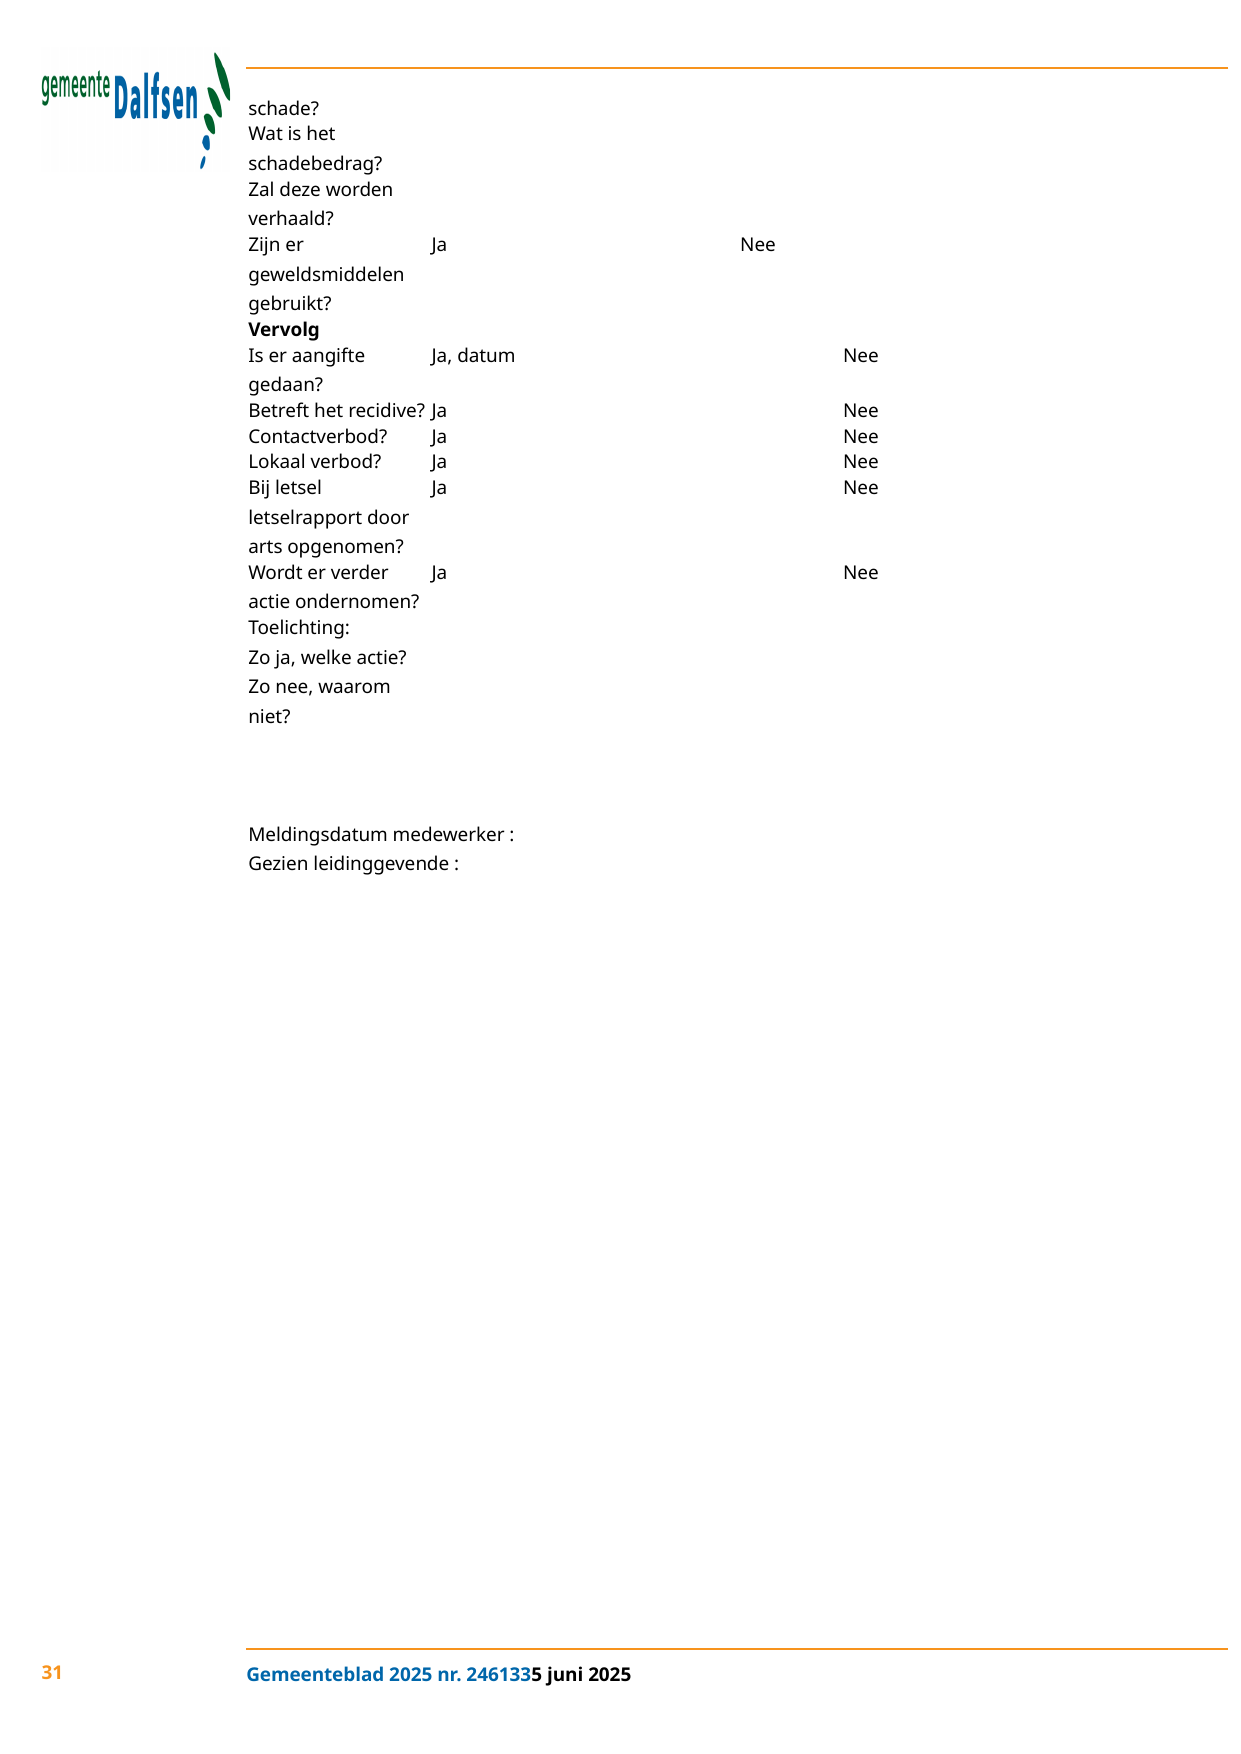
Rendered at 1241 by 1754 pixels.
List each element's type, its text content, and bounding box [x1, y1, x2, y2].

table_cell Zijn er geweldsmiddelen gebruikt? [248, 231, 431, 316]
table_cell Lokaal verbod? [248, 449, 431, 474]
table_cell [637, 342, 843, 397]
table_cell Ja, datum [431, 342, 637, 397]
table_cell [1049, 449, 1152, 474]
table_cell [637, 423, 843, 448]
table_cell Is er aangifte gedaan? [248, 342, 431, 397]
table_cell Nee [843, 559, 1049, 614]
table_cell Ja [431, 449, 637, 474]
table_cell [946, 231, 1152, 316]
table_cell Nee [740, 231, 946, 316]
table_cell Ja [431, 474, 637, 559]
table_cell Wordt er verder actie ondernomen? [248, 559, 431, 614]
table_cell Nee [843, 423, 1049, 448]
table_cell Ja [431, 559, 637, 614]
picture [41, 47, 231, 172]
table_cell [431, 176, 1152, 231]
table_cell Nee [843, 474, 1049, 559]
table_cell Contactverbod? [248, 423, 431, 448]
table_cell [1049, 423, 1152, 448]
text Gezien leidinggevende : [248, 851, 1152, 876]
table_cell [431, 121, 1152, 176]
table_cell [431, 95, 1152, 121]
table_cell Zal deze worden verhaald? [248, 176, 431, 231]
table_cell Vervolg [248, 316, 1152, 342]
table_cell Ja [431, 423, 637, 448]
table_cell [431, 615, 1152, 729]
table_cell [1049, 559, 1152, 614]
table_cell [1049, 342, 1152, 397]
table_cell Nee [843, 397, 1049, 423]
table_cell [637, 397, 843, 423]
table_cell [1049, 474, 1152, 559]
table_cell [637, 449, 843, 474]
table_cell [1049, 397, 1152, 423]
table_cell schade? [248, 95, 431, 121]
table_cell Ja [431, 397, 637, 423]
table_cell [534, 231, 740, 316]
table_cell Nee [843, 449, 1049, 474]
table_cell Bij letsel letselrapport door arts opgenomen? [248, 474, 431, 559]
table_cell Betreft het recidive? [248, 397, 431, 423]
text Meldingsdatum medewerker : [248, 821, 1152, 847]
table_cell Toelichting: Zo ja, welke actie? Zo nee, waarom niet? [248, 615, 431, 729]
table_cell [637, 559, 843, 614]
table_cell Nee [843, 342, 1049, 397]
table_cell [637, 474, 843, 559]
table_cell Wat is het schadebedrag? [248, 121, 431, 176]
table_cell Ja [431, 231, 534, 316]
